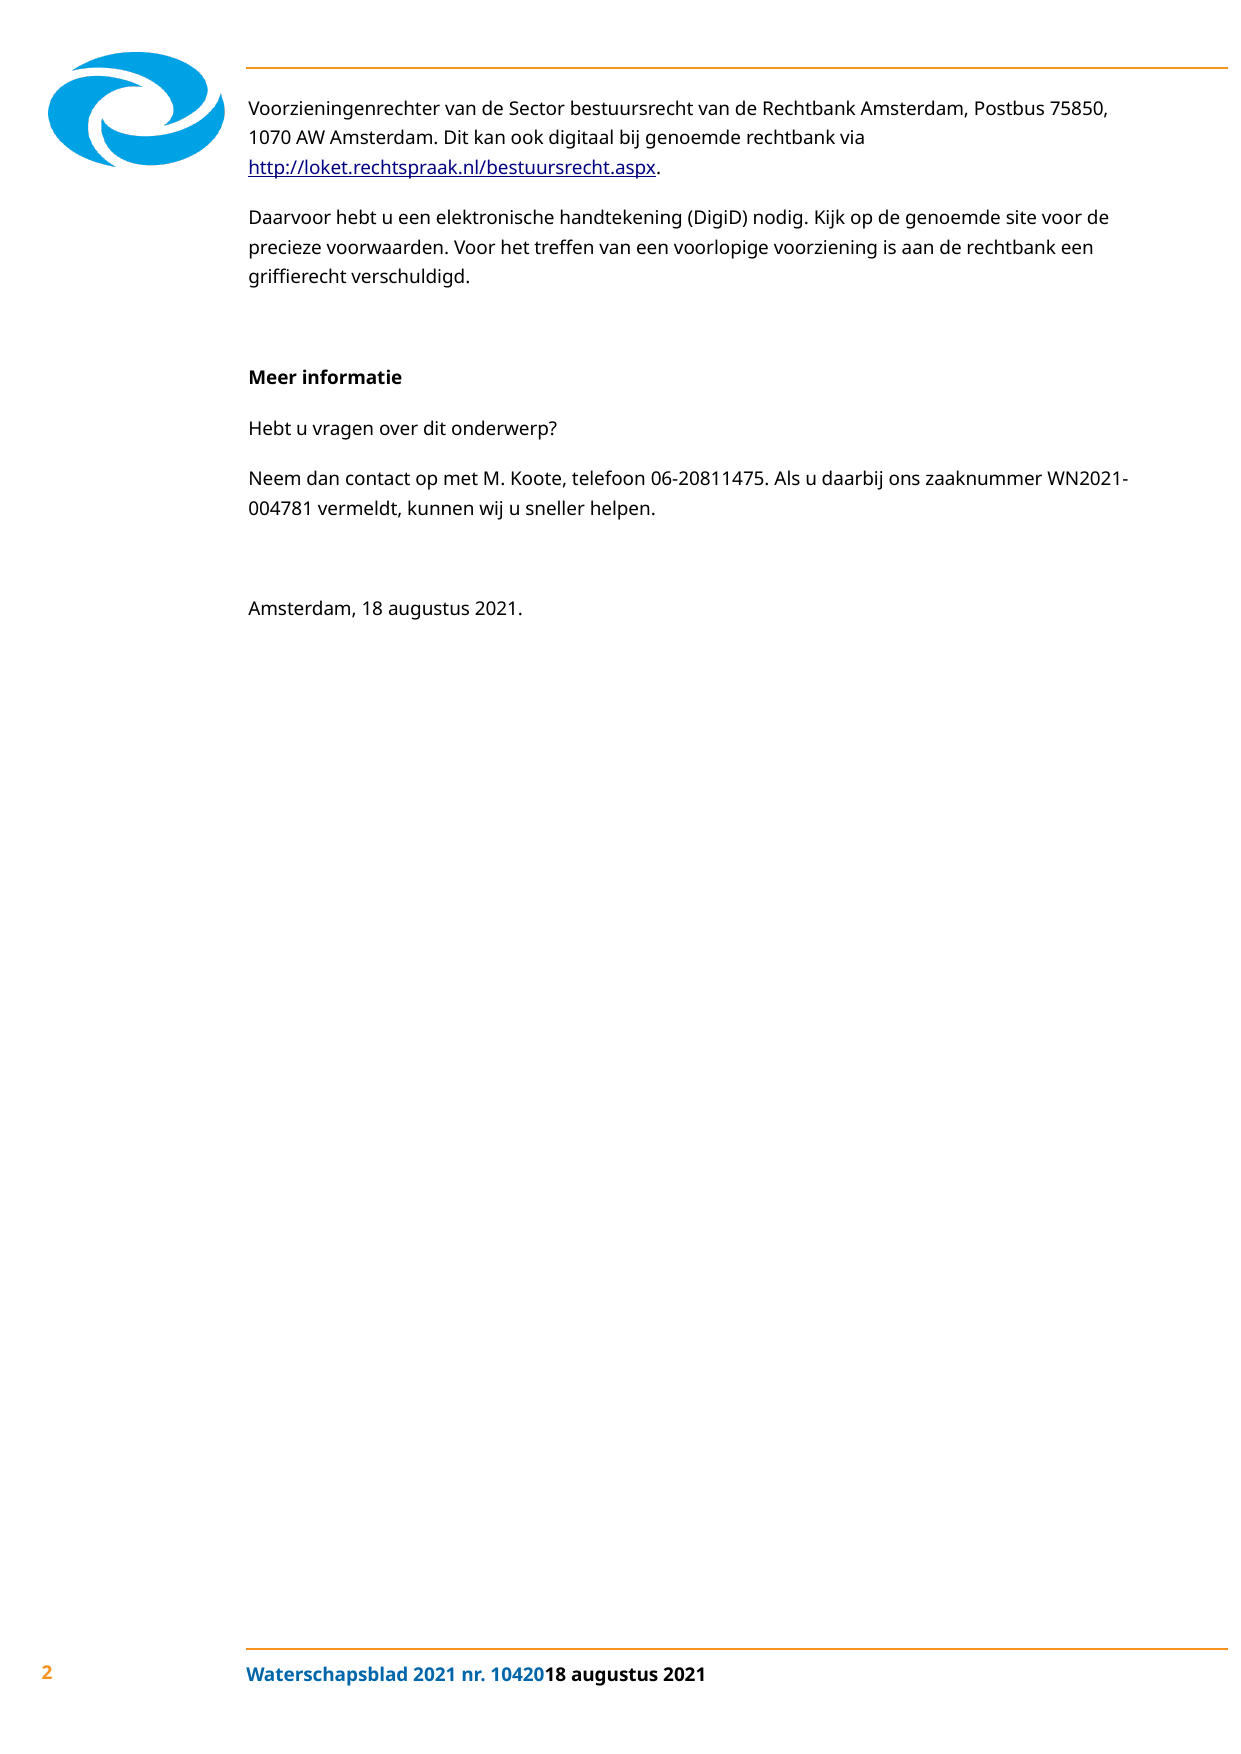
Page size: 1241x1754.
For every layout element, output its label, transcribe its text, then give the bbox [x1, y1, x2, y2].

text Voorzieningenrechter van de Sector bestuursrecht van de Rechtbank Amsterdam, Postbus 75850, 1070 AW Amsterdam. Dit kan ook digitaal bij genoemde rechtbank via http://loket.rechtspraak.nl/bestuursrecht.aspx. [248, 95, 1152, 180]
text Meer informatie [248, 364, 1152, 390]
text Daarvoor hebt u een elektronische handtekening (DigiD) nodig. Kijk op de genoemde site voor de precieze voorwaarden. Voor het treffen van een voorlopige voorziening is aan de rechtbank een griffierecht verschuldigd. [248, 204, 1152, 289]
text Neem dan contact op met M. Koote, telefoon 06-20811475. Als u daarbij ons zaaknummer WN2021-004781 vermeldt, kunnen wij u sneller helpen. [248, 465, 1152, 521]
text Amsterdam, 18 augustus 2021. [248, 596, 1152, 621]
text Hebt u vragen over dit onderwerp? [248, 415, 1152, 441]
picture [41, 47, 231, 172]
